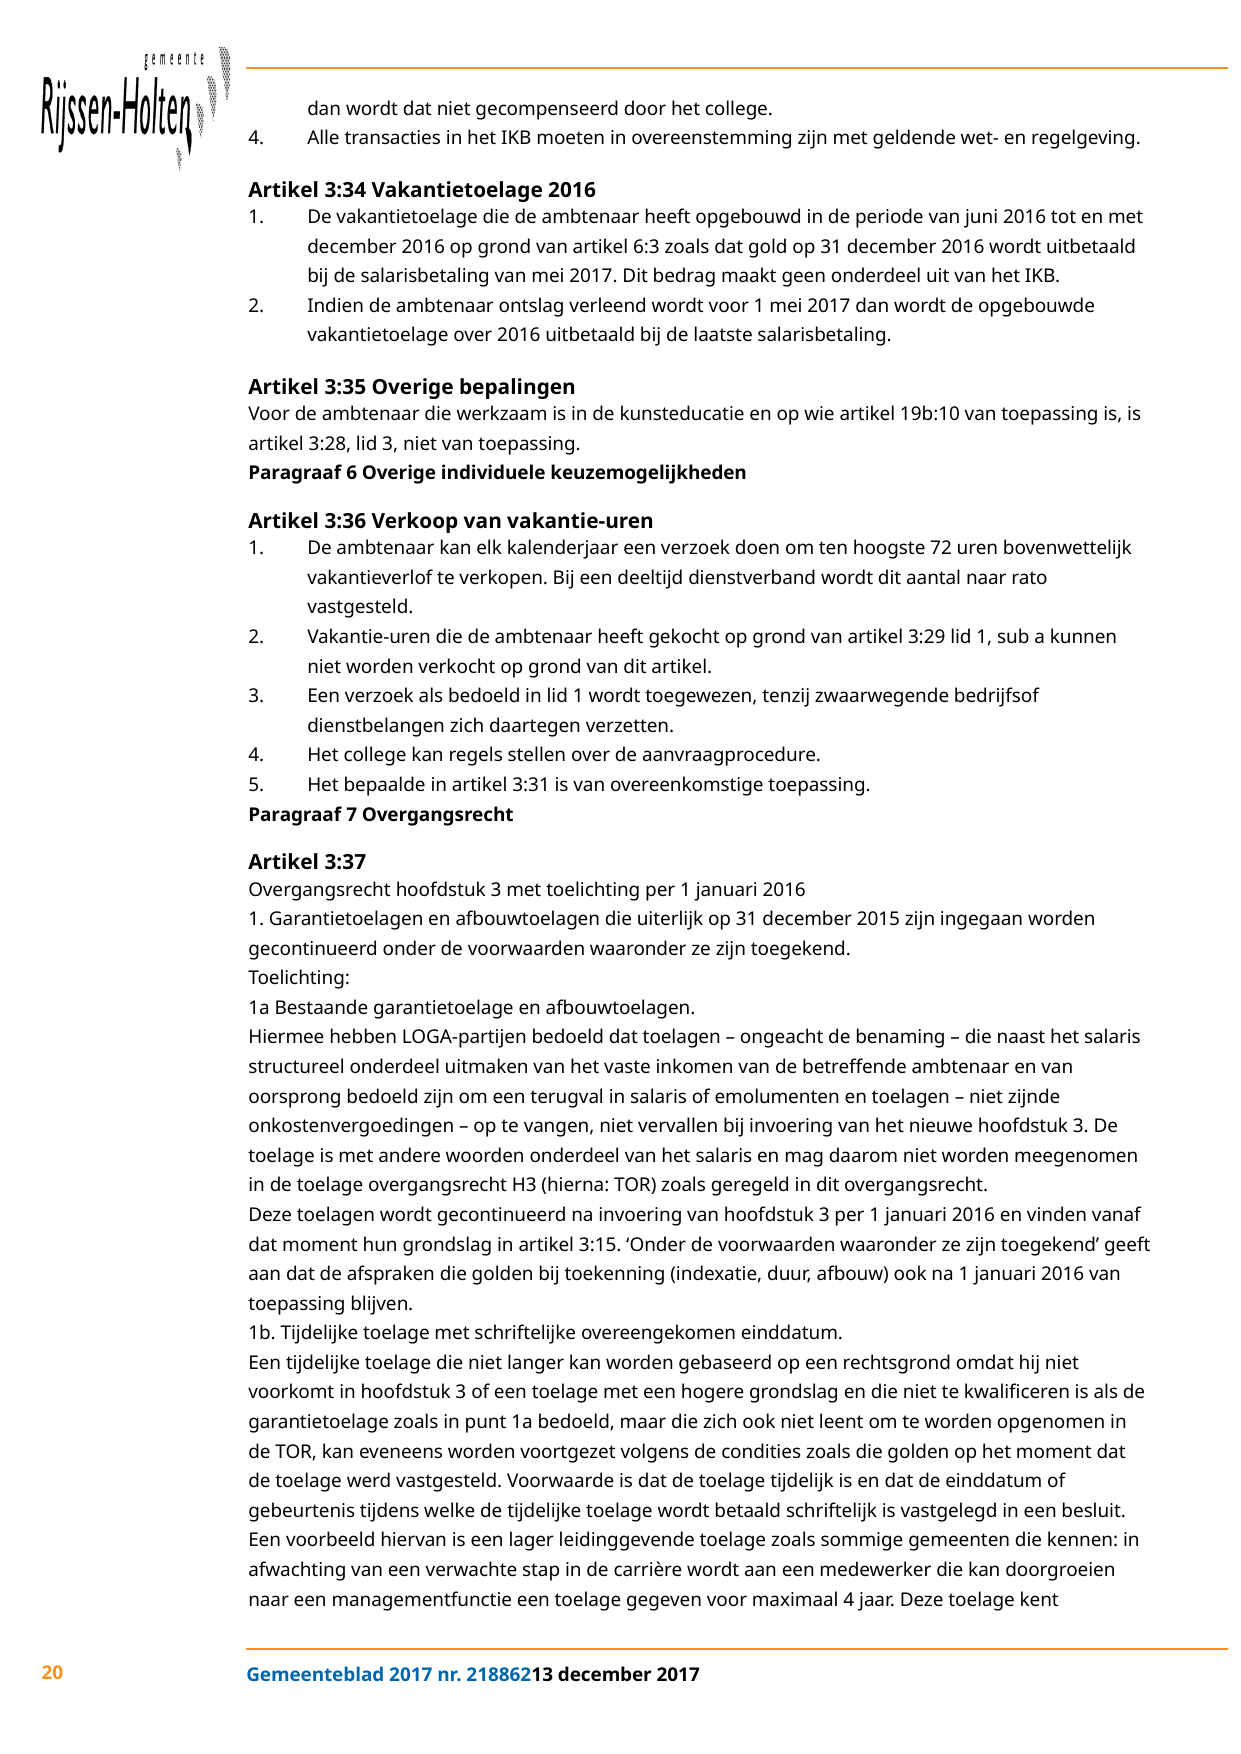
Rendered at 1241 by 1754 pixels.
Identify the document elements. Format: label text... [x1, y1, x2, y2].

text Artikel 3:35 Overige bepalingen [248, 372, 1152, 400]
list Indien de ambtenaar ontslag verleend wordt voor 1 mei 2017 dan wordt de opgebouwde vakantietoelage over 2016 uitbetaald bij de laatste salarisbetaling. [248, 292, 1152, 347]
text 1b. Tijdelijke toelage met schriftelijke overeengekomen einddatum. [248, 1319, 1152, 1345]
text Toelichting: [248, 964, 1152, 990]
text Overgangsrecht hoofdstuk 3 met toelichting per 1 januari 2016 [248, 876, 1152, 902]
text Artikel 3:37 [248, 847, 1152, 876]
text Artikel 3:34 Vakantietoelage 2016 [248, 175, 1152, 203]
list De vakantietoelage die de ambtenaar heeft opgebouwd in de periode van juni 2016 tot en met december 2016 op grond van artikel 6:3 zoals dat gold op 31 december 2016 wordt uitbetaald bij de salarisbetaling van mei 2017. Dit bedrag maakt geen onderdeel uit van het IKB. [248, 203, 1152, 288]
text Voor de ambtenaar die werkzaam is in de kunsteducatie en op wie artikel 19b:10 van toepassing is, is artikel 3:28, lid 3, niet van toepassing. [248, 400, 1152, 456]
text Deze toelagen wordt gecontinueerd na invoering van hoofdstuk 3 per 1 januari 2016 en vinden vanaf dat moment hun grondslag in artikel 3:15. ‘Onder de voorwaarden waaronder ze zijn toegekend’ geeft aan dat de afspraken die golden bij toekenning (indexatie, duur, afbouw) ook na 1 januari 2016 van toepassing blijven. [248, 1201, 1152, 1316]
text 1. Garantietoelagen en afbouwtoelagen die uiterlijk op 31 december 2015 zijn ingegaan worden gecontinueerd onder de voorwaarden waaronder ze zijn toegekend. [248, 905, 1152, 961]
list Het college kan regels stellen over de aanvraagprocedure. [248, 742, 1152, 767]
list Alle transacties in het IKB moeten in overeenstemming zijn met geldende wet- en regelgeving. [248, 124, 1152, 150]
list Het bepaalde in artikel 3:31 is van overeenkomstige toepassing. [248, 771, 1152, 797]
list Een verzoek als bedoeld in lid 1 wordt toegewezen, tenzij zwaarwegende bedrijfsof dienstbelangen zich daartegen verzetten. [248, 682, 1152, 738]
list Vakantie-uren die de ambtenaar heeft gekocht op grond van artikel 3:29 lid 1, sub a kunnen niet worden verkocht op grond van dit artikel. [248, 623, 1152, 679]
list De ambtenaar kan elk kalenderjaar een verzoek doen om ten hoogste 72 uren bovenwettelijk vakantieverlof te verkopen. Bij een deeltijd dienstverband wordt dit aantal naar rato vastgesteld. [248, 534, 1152, 619]
text Een tijdelijke toelage die niet langer kan worden gebaseerd op een rechtsgrond omdat hij niet voorkomt in hoofdstuk 3 of een toelage met een hogere grondslag en die niet te kwalificeren is als de garantietoelage zoals in punt 1a bedoeld, maar die zich ook niet leent om te worden opgenomen in de TOR, kan eveneens worden voortgezet volgens de condities zoals die golden op het moment dat de toelage werd vastgesteld. Voorwaarde is dat de toelage tijdelijk is en dat de einddatum of gebeurtenis tijdens welke de tijdelijke toelage wordt betaald schriftelijk is vastgelegd in een besluit. [248, 1349, 1152, 1523]
list dan wordt dat niet gecompenseerd door het college. [248, 95, 1152, 121]
text 1a Bestaande garantietoelage en afbouwtoelagen. [248, 994, 1152, 1020]
text Artikel 3:36 Verkoop van vakantie-uren [248, 506, 1152, 534]
text Een voorbeeld hiervan is een lager leidinggevende toelage zoals sommige gemeenten die kennen: in afwachting van een verwachte stap in de carrière wordt aan een medewerker die kan doorgroeien naar een managementfunctie een toelage gegeven voor maximaal 4 jaar. Deze toelage kent [248, 1527, 1152, 1612]
text Paragraaf 6 Overige individuele keuzemogelijkheden [248, 459, 1152, 485]
text Paragraaf 7 Overgangsrecht [248, 801, 1152, 827]
picture [41, 47, 231, 172]
text Hiermee hebben LOGA-partijen bedoeld dat toelagen – ongeacht de benaming – die naast het salaris structureel onderdeel uitmaken van het vaste inkomen van de betreffende ambtenaar en van oorsprong bedoeld zijn om een terugval in salaris of emolumenten en toelagen – niet zijnde onkostenvergoedingen – op te vangen, niet vervallen bij invoering van het nieuwe hoofdstuk 3. De toelage is met andere woorden onderdeel van het salaris en mag daarom niet worden meegenomen in de toelage overgangsrecht H3 (hierna: TOR) zoals geregeld in dit overgangsrecht. [248, 1024, 1152, 1197]
